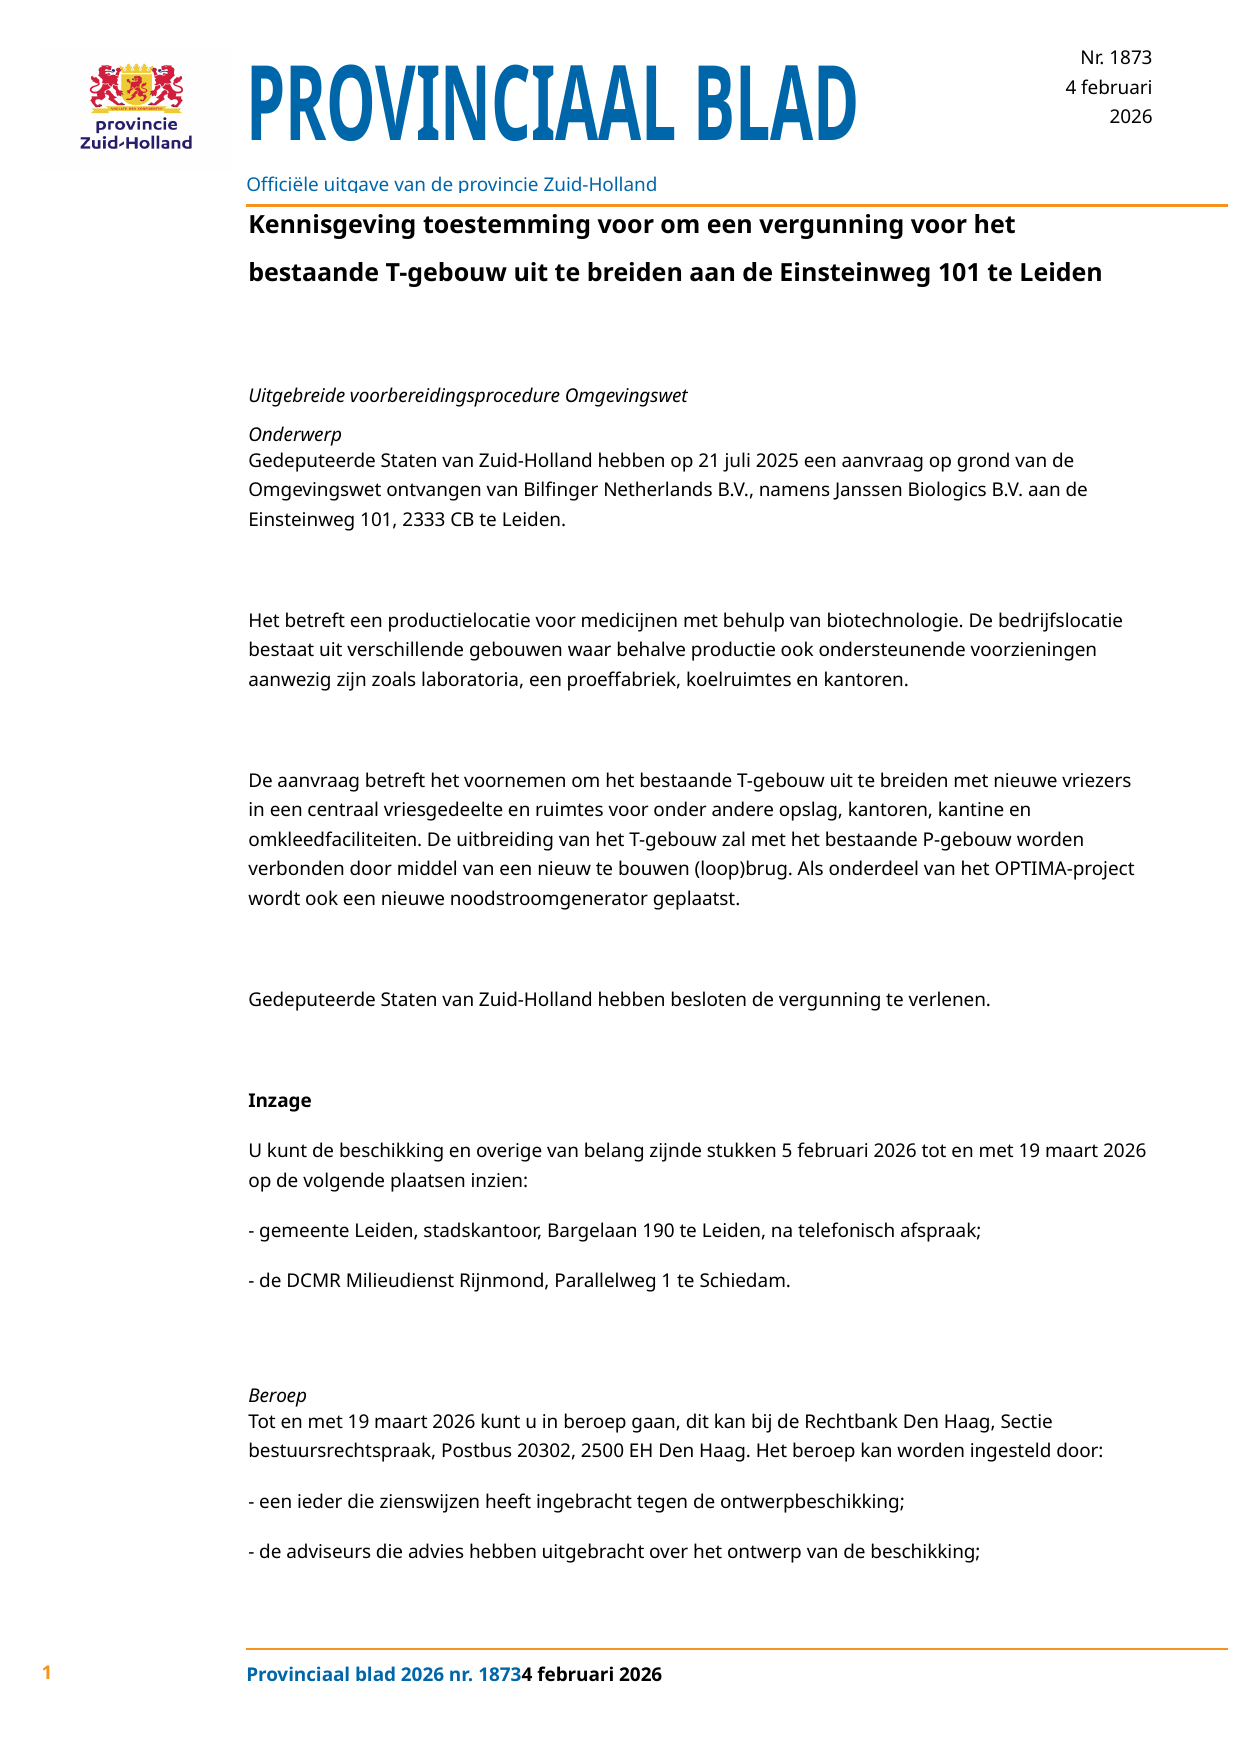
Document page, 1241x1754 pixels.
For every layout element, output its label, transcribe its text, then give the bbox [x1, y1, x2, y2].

text Beroep [248, 1382, 1152, 1408]
text Kennisgeving toestemming voor om een vergunning voor het bestaande T-gebouw uit te breiden aan de Einsteinweg 101 te Leiden [248, 207, 1152, 288]
text - een ieder die zienswijzen heeft ingebracht tegen de ontwerpbeschikking; [248, 1488, 1152, 1513]
text Het betreft een productielocatie voor medicijnen met behulp van biotechnologie. De bedrijfslocatie bestaat uit verschillende gebouwen waar behalve productie ook ondersteunende voorzieningen aanwezig zijn zoals laboratoria, een proeffabriek, koelruimtes en kantoren. [248, 607, 1152, 692]
picture [41, 47, 231, 172]
text Gedeputeerde Staten van Zuid-Holland hebben op 21 juli 2025 een aanvraag op grond van de Omgevingswet ontvangen van Bilfinger Netherlands B.V., namens Janssen Biologics B.V. aan de Einsteinweg 101, 2333 CB te Leiden. [248, 447, 1152, 532]
text Onderwerp [248, 421, 1152, 447]
text Uitgebreide voorbereidingsprocedure Omgevingswet [248, 382, 1152, 408]
text - de adviseurs die advies hebben uitgebracht over het ontwerp van de beschikking; [248, 1538, 1152, 1564]
text De aanvraag betreft het voornemen om het bestaande T-gebouw uit te breiden met nieuwe vriezers in een centraal vriesgedeelte en ruimtes voor onder andere opslag, kantoren, kantine en omkleedfaciliteiten. De uitbreiding van het T-gebouw zal met het bestaande P-gebouw worden verbonden door middel van een nieuw te bouwen (loop)brug. Als onderdeel van het OPTIMA-project wordt ook een nieuwe noodstroomgenerator geplaatst. [248, 767, 1152, 911]
text Tot en met 19 maart 2026 kunt u in beroep gaan, dit kan bij de Rechtbank Den Haag, Sectie bestuursrechtspraak, Postbus 20302, 2500 EH Den Haag. Het beroep kan worden ingesteld door: [248, 1408, 1152, 1463]
text - de DCMR Milieudienst Rijnmond, Parallelweg 1 te Schiedam. [248, 1268, 1152, 1293]
text Inzage [248, 1087, 1152, 1113]
text Gedeputeerde Staten van Zuid-Holland hebben besloten de vergunning te verlenen. [248, 986, 1152, 1012]
text - gemeente Leiden, stadskantoor, Bargelaan 190 te Leiden, na telefonisch afspraak; [248, 1217, 1152, 1243]
text U kunt de beschikking en overige van belang zijnde stukken 5 februari 2026 tot en met 19 maart 2026 op de volgende plaatsen inzien: [248, 1137, 1152, 1193]
